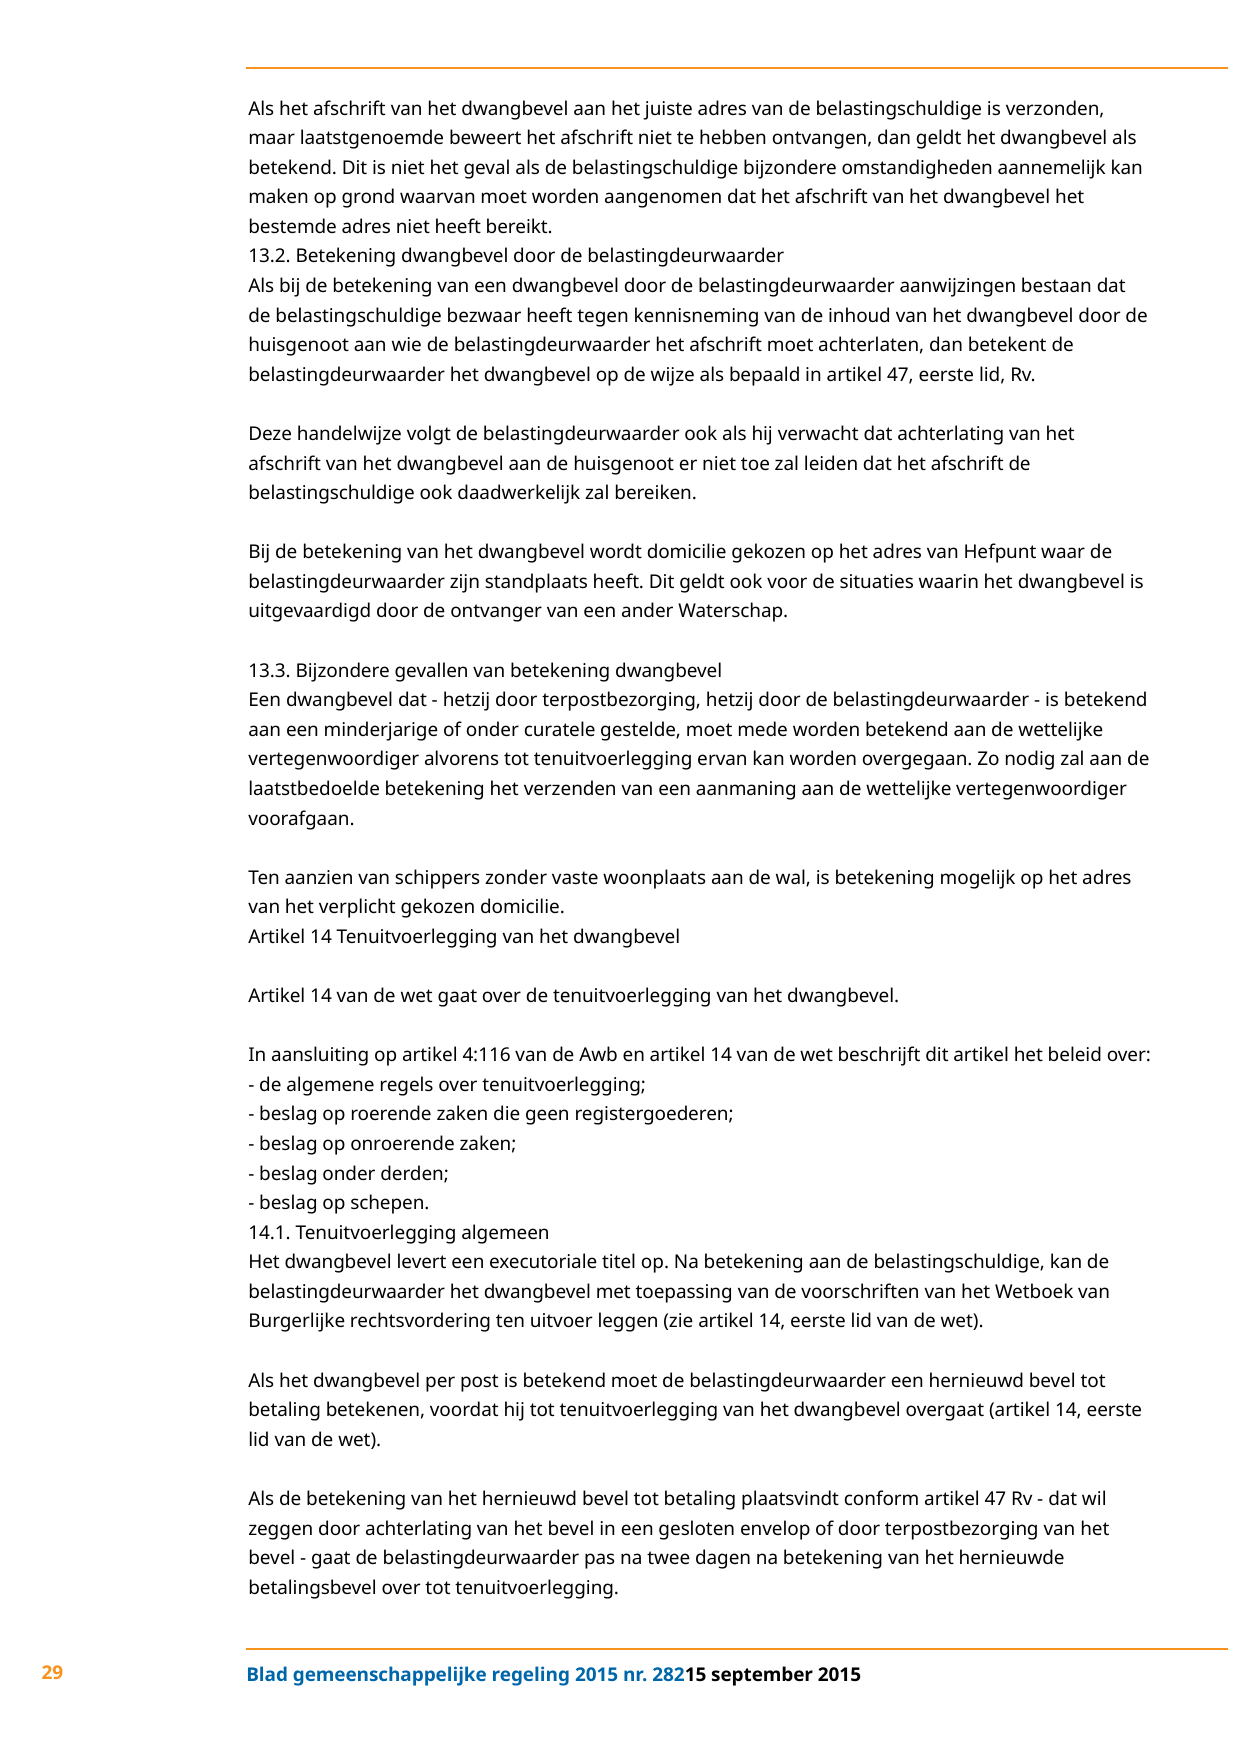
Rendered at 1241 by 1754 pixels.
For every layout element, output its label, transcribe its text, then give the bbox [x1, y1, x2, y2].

text 13.3. Bijzondere gevallen van betekening dwangbevel [248, 657, 1152, 683]
text - de algemene regels over tenuitvoerlegging; [248, 1071, 1152, 1097]
text Als bij de betekening van een dwangbevel door de belastingdeurwaarder aanwijzingen bestaan dat de belastingschuldige bezwaar heeft tegen kennisneming van de inhoud van het dwangbevel door de huisgenoot aan wie de belastingdeurwaarder het afschrift moet achterlaten, dan betekent de belastingdeurwaarder het dwangbevel op de wijze als bepaald in artikel 47, eerste lid, Rv. [248, 272, 1152, 387]
picture [41, 47, 231, 172]
text Het dwangbevel levert een executoriale titel op. Na betekening aan de belastingschuldige, kan de belastingdeurwaarder het dwangbevel met toepassing van de voorschriften van het Wetboek van Burgerlijke rechtsvordering ten uitvoer leggen (zie artikel 14, eerste lid van de wet). [248, 1248, 1152, 1333]
text - beslag onder derden; [248, 1160, 1152, 1186]
text 14.1. Tenuitvoerlegging algemeen [248, 1219, 1152, 1245]
text Als de betekening van het hernieuwd bevel tot betaling plaatsvindt conform artikel 47 Rv - dat wil zeggen door achterlating van het bevel in een gesloten envelop of door terpostbezorging van het bevel - gaat de belastingdeurwaarder pas na twee dagen na betekening van het hernieuwde betalingsbevel over tot tenuitvoerlegging. [248, 1485, 1152, 1600]
text Bij de betekening van het dwangbevel wordt domicilie gekozen op het adres van Hefpunt waar de belastingdeurwaarder zijn standplaats heeft. Dit geldt ook voor de situaties waarin het dwangbevel is uitgevaardigd door de ontvanger van een ander Waterschap. [248, 538, 1152, 623]
text Ten aanzien van schippers zonder vaste woonplaats aan de wal, is betekening mogelijk op het adres van het verplicht gekozen domicilie. [248, 864, 1152, 919]
text - beslag op roerende zaken die geen registergoederen; [248, 1101, 1152, 1126]
text Deze handelwijze volgt de belastingdeurwaarder ook als hij verwacht dat achterlating van het afschrift van het dwangbevel aan de huisgenoot er niet toe zal leiden dat het afschrift de belastingschuldige ook daadwerkelijk zal bereiken. [248, 420, 1152, 505]
text Als het afschrift van het dwangbevel aan het juiste adres van de belastingschuldige is verzonden, maar laatstgenoemde beweert het afschrift niet te hebben ontvangen, dan geldt het dwangbevel als betekend. Dit is niet het geval als de belastingschuldige bijzondere omstandigheden aannemelijk kan maken op grond waarvan moet worden aangenomen dat het afschrift van het dwangbevel het bestemde adres niet heeft bereikt. [248, 95, 1152, 239]
text 13.2. Betekening dwangbevel door de belastingdeurwaarder [248, 243, 1152, 268]
text Als het dwangbevel per post is betekend moet de belastingdeurwaarder een hernieuwd bevel tot betaling betekenen, voordat hij tot tenuitvoerlegging van het dwangbevel overgaat (artikel 14, eerste lid van de wet). [248, 1367, 1152, 1452]
text Artikel 14 van de wet gaat over de tenuitvoerlegging van het dwangbevel. [248, 982, 1152, 1008]
text Een dwangbevel dat - hetzij door terpostbezorging, hetzij door de belastingdeurwaarder - is betekend aan een minderjarige of onder curatele gestelde, moet mede worden betekend aan de wettelijke vertegenwoordiger alvorens tot tenuitvoerlegging ervan kan worden overgegaan. Zo nodig zal aan de laatstbedoelde betekening het verzenden van een aanmaning aan de wettelijke vertegenwoordiger voorafgaan. [248, 686, 1152, 831]
text In aansluiting op artikel 4:116 van de Awb en artikel 14 van de wet beschrijft dit artikel het beleid over: [248, 1041, 1152, 1067]
text Artikel 14 Tenuitvoerlegging van het dwangbevel [248, 923, 1152, 949]
text - beslag op onroerende zaken; [248, 1130, 1152, 1156]
text - beslag op schepen. [248, 1189, 1152, 1215]
